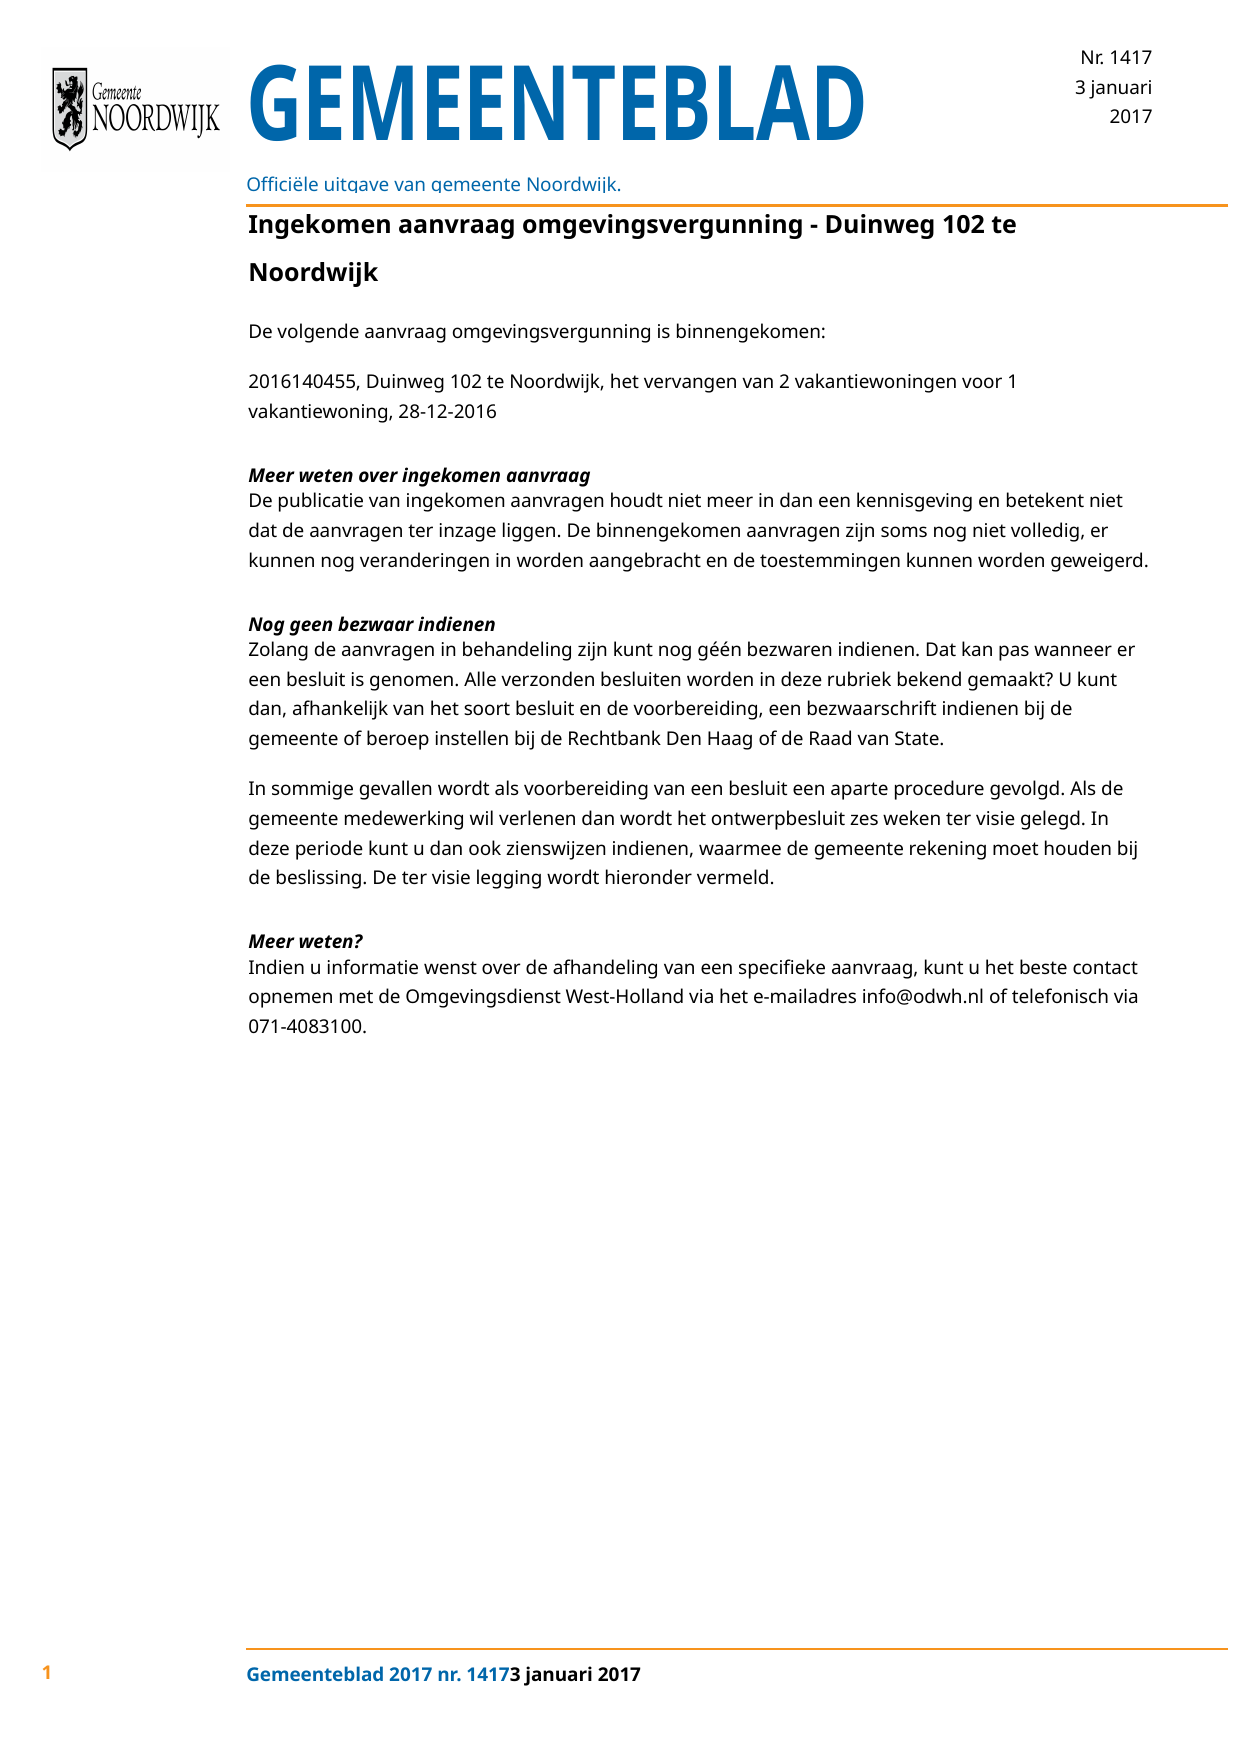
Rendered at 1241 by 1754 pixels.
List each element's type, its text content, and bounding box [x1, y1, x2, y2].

text Meer weten? [248, 928, 1152, 954]
text De publicatie van ingekomen aanvragen houdt niet meer in dan een kennisgeving en betekent niet dat de aanvragen ter inzage liggen. De binnengekomen aanvragen zijn soms nog niet volledig, er kunnen nog veranderingen in worden aangebracht en de toestemmingen kunnen worden geweigerd. [248, 488, 1152, 572]
text Zolang de aanvragen in behandeling zijn kunt nog géén bezwaren indienen. Dat kan pas wanneer er een besluit is genomen. Alle verzonden besluiten worden in deze rubriek bekend gemaakt? U kunt dan, afhankelijk van het soort besluit en de voorbereiding, een bezwaarschrift indienen bij de gemeente of beroep instellen bij de Rechtbank Den Haag of de Raad van State. [248, 636, 1152, 751]
text Ingekomen aanvraag omgevingsvergunning - Duinweg 102 te Noordwijk [248, 207, 1152, 288]
text In sommige gevallen wordt als voorbereiding van een besluit een aparte procedure gevolgd. Als de gemeente medewerking wil verlenen dan wordt het ontwerpbesluit zes weken ter visie gelegd. In deze periode kunt u dan ook zienswijzen indienen, waarmee de gemeente rekening moet houden bij de beslissing. De ter visie legging wordt hieronder vermeld. [248, 776, 1152, 890]
picture [41, 47, 231, 172]
text Meer weten over ingekomen aanvraag [248, 462, 1152, 488]
text De volgende aanvraag omgevingsvergunning is binnengekomen: [248, 318, 1152, 344]
text Nog geen bezwaar indienen [248, 611, 1152, 636]
text 2016140455, Duinweg 102 te Noordwijk, het vervangen van 2 vakantiewoningen voor 1 vakantiewoning, 28-12-2016 [248, 368, 1152, 424]
text Indien u informatie wenst over de afhandeling van een specifieke aanvraag, kunt u het beste contact opnemen met de Omgevingsdienst West-Holland via het e-mailadres info@odwh.nl of telefonisch via 071-4083100. [248, 954, 1152, 1039]
